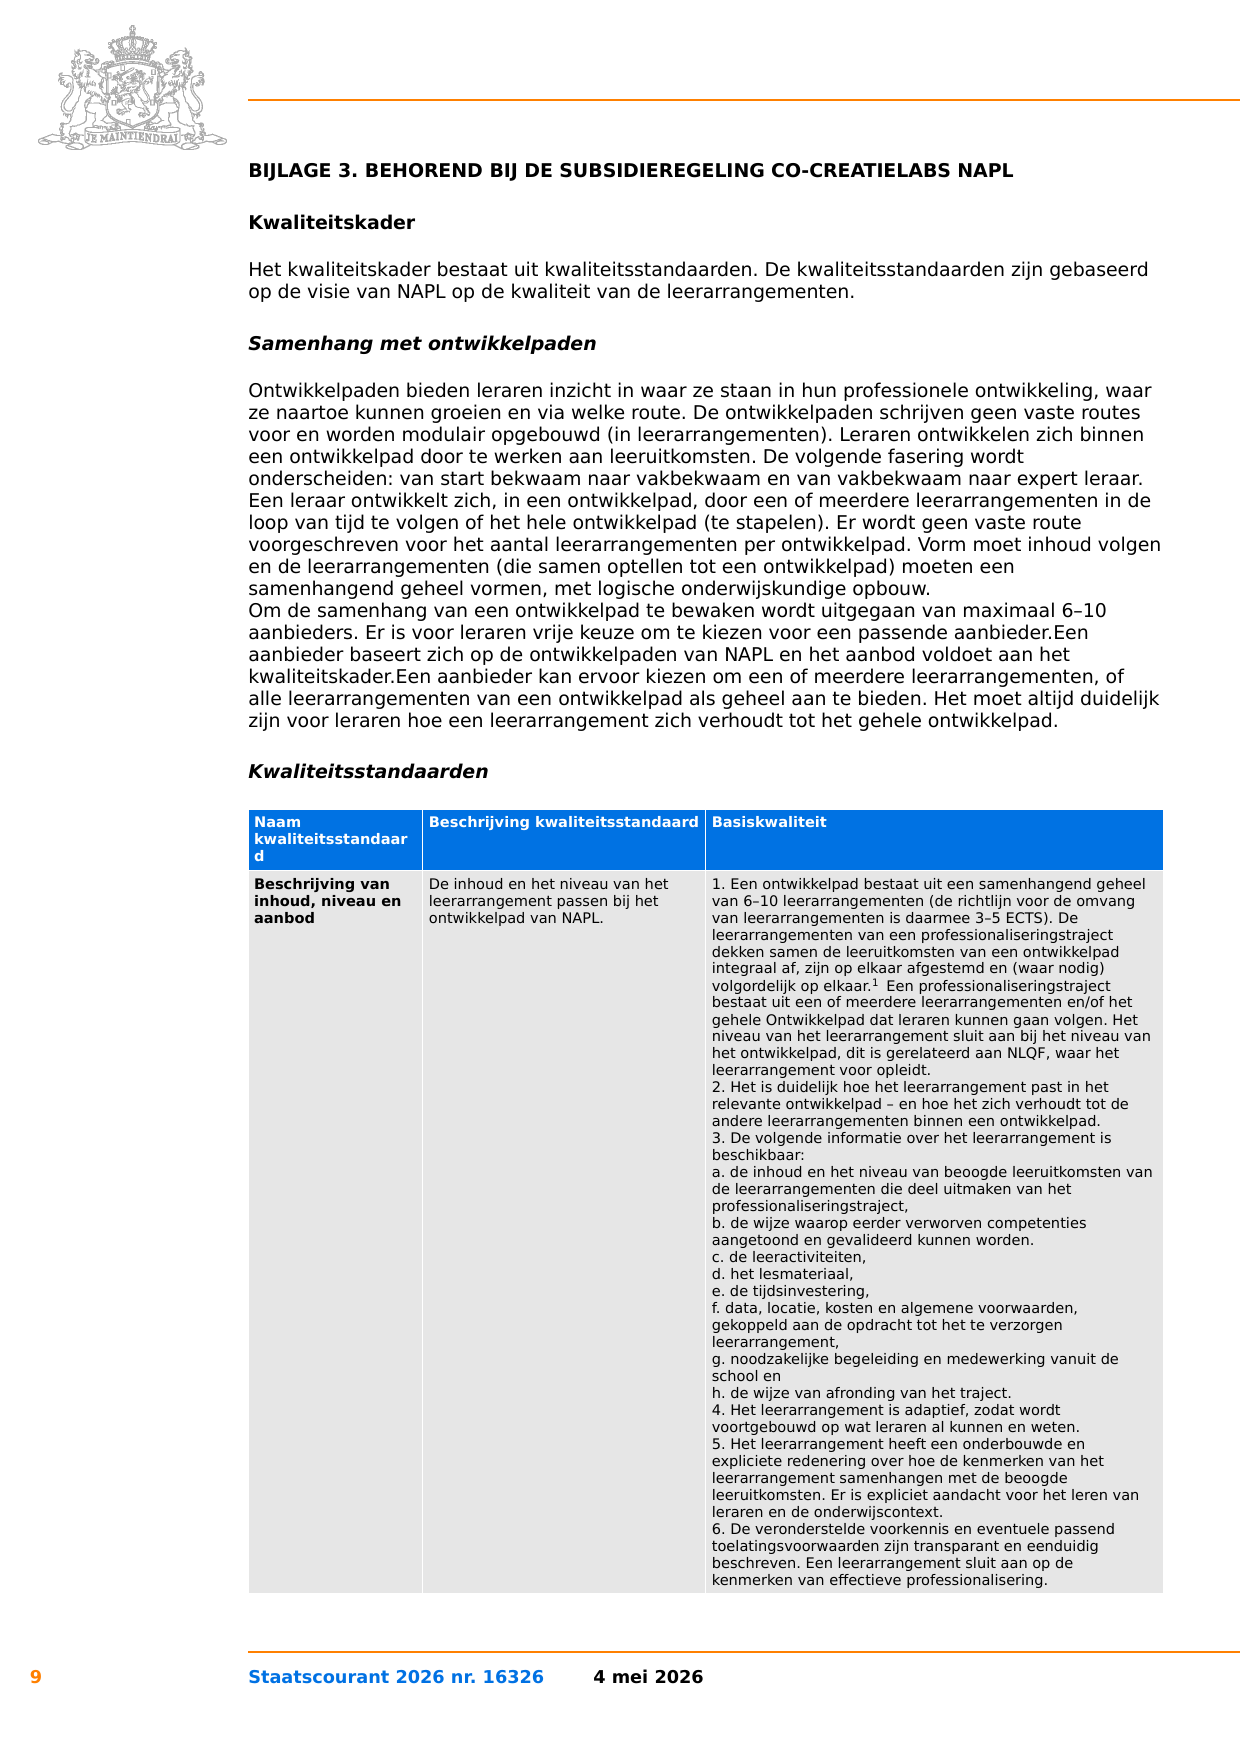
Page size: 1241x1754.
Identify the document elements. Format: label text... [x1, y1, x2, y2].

subtitle Samenhang met ontwikkelpaden [248, 333, 1163, 355]
subtitle BIJLAGE 3. BEHOREND BIJ DE SUBSIDIEREGELING CO-CREATIELABS NAPL [248, 160, 1163, 182]
table_header Basiskwaliteit [706, 810, 1163, 870]
text Om de samenhang van een ontwikkelpad te bewaken wordt uitgegaan van maximaal 6–10 aanbieders. Er is voor leraren vrije keuze om te kiezen voor een passende aanbieder.Een aanbieder baseert zich op de ontwikkelpaden van NAPL en het aanbod voldoet aan het kwaliteitskader.Een aanbieder kan ervoor kiezen om een of meerdere leerarrangementen, of alle leerarrangementen van een ontwikkelpad als geheel aan te bieden. Het moet altijd duidelijk zijn voor leraren hoe een leerarrangement zich verhoudt tot het gehele ontwikkelpad. [248, 599, 1163, 731]
table_header Naam kwaliteitsstandaard [249, 810, 422, 870]
table_cell 1. Een ontwikkelpad bestaat uit een samenhangend geheel van 6–10 leerarrangementen (de richtlijn voor de omvang van leerarrangementen is daarmee 3–5 ECTS). De leerarrangementen van een professionaliseringstraject dekken samen de leeruitkomsten van een ontwikkelpad integraal af, zijn op elkaar afgestemd en (waar nodig) volgordelijk op elkaar.1 Een professionaliseringstraject bestaat uit een of meerdere leerarrangementen en/of het gehele Ontwikkelpad dat leraren kunnen gaan volgen. Het niveau van het leerarrangement sluit aan bij het niveau van het ontwikkelpad, dit is gerelateerd aan NLQF, waar het leerarrangement voor opleidt. 2. Het is duidelijk hoe het leerarrangement past in het relevante ontwikkelpad – en hoe het zich verhoudt tot de andere leerarrangementen binnen een ontwikkelpad. 3. De volgende informatie over het leerarrangement is beschikbaar: a. de inhoud en het niveau van beoogde leeruitkomsten van de leerarrangementen die deel uitmaken van het professionaliseringstraject, b. de wijze waarop eerder verworven competenties aangetoond en gevalideerd kunnen worden. c. de leeractiviteiten, d. het lesmateriaal, e. de tijdsinvestering, f. data, locatie, kosten en algemene voorwaarden, gekoppeld aan de opdracht tot het te verzorgen leerarrangement, g. noodzakelijke begeleiding en medewerking vanuit de school en h. de wijze van afronding van het traject. 4. Het leerarrangement is adaptief, zodat wordt voortgebouwd op wat leraren al kunnen en weten. 5. Het leerarrangement heeft een onderbouwde en expliciete redenering over hoe de kenmerken van het leerarrangement samenhangen met de beoogde leeruitkomsten. Er is expliciet aandacht voor het leren van leraren en de onderwijscontext. 6. De veronderstelde voorkennis en eventuele passend toelatingsvoorwaarden zijn transparant en eenduidig beschreven. Een leerarrangement sluit aan op de kenmerken van effectieve professionalisering. [706, 871, 1163, 1593]
table_header Beschrijving kwaliteitsstandaard [423, 810, 705, 870]
text Ontwikkelpaden bieden leraren inzicht in waar ze staan in hun professionele ontwikkeling, waar ze naartoe kunnen groeien en via welke route. De ontwikkelpaden schrijven geen vaste routes voor en worden modulair opgebouwd (in leerarrangementen). Leraren ontwikkelen zich binnen een ontwikkelpad door te werken aan leeruitkomsten. De volgende fasering wordt onderscheiden: van start bekwaam naar vakbekwaam en van vakbekwaam naar expert leraar. Een leraar ontwikkelt zich, in een ontwikkelpad, door een of meerdere leerarrangementen in de loop van tijd te volgen of het hele ontwikkelpad (te stapelen). Er wordt geen vaste route voorgeschreven voor het aantal leerarrangementen per ontwikkelpad. Vorm moet inhoud volgen en de leerarrangementen (die samen optellen tot een ontwikkelpad) moeten een samenhangend geheel vormen, met logische onderwijskundige opbouw. [248, 380, 1163, 599]
subtitle Kwaliteitskader [248, 212, 1163, 234]
subtitle Kwaliteitsstandaarden [248, 761, 1163, 783]
table_cell Beschrijving van inhoud, niveau en aanbod [249, 871, 422, 1593]
text Het kwaliteitskader bestaat uit kwaliteitsstandaarden. De kwaliteitsstandaarden zijn gebaseerd op de visie van NAPL op de kwaliteit van de leerarrangementen. [248, 259, 1163, 303]
picture [38, 25, 227, 150]
table_cell De inhoud en het niveau van het leerarrangement passen bij het ontwikkelpad van NAPL. [423, 871, 705, 1593]
